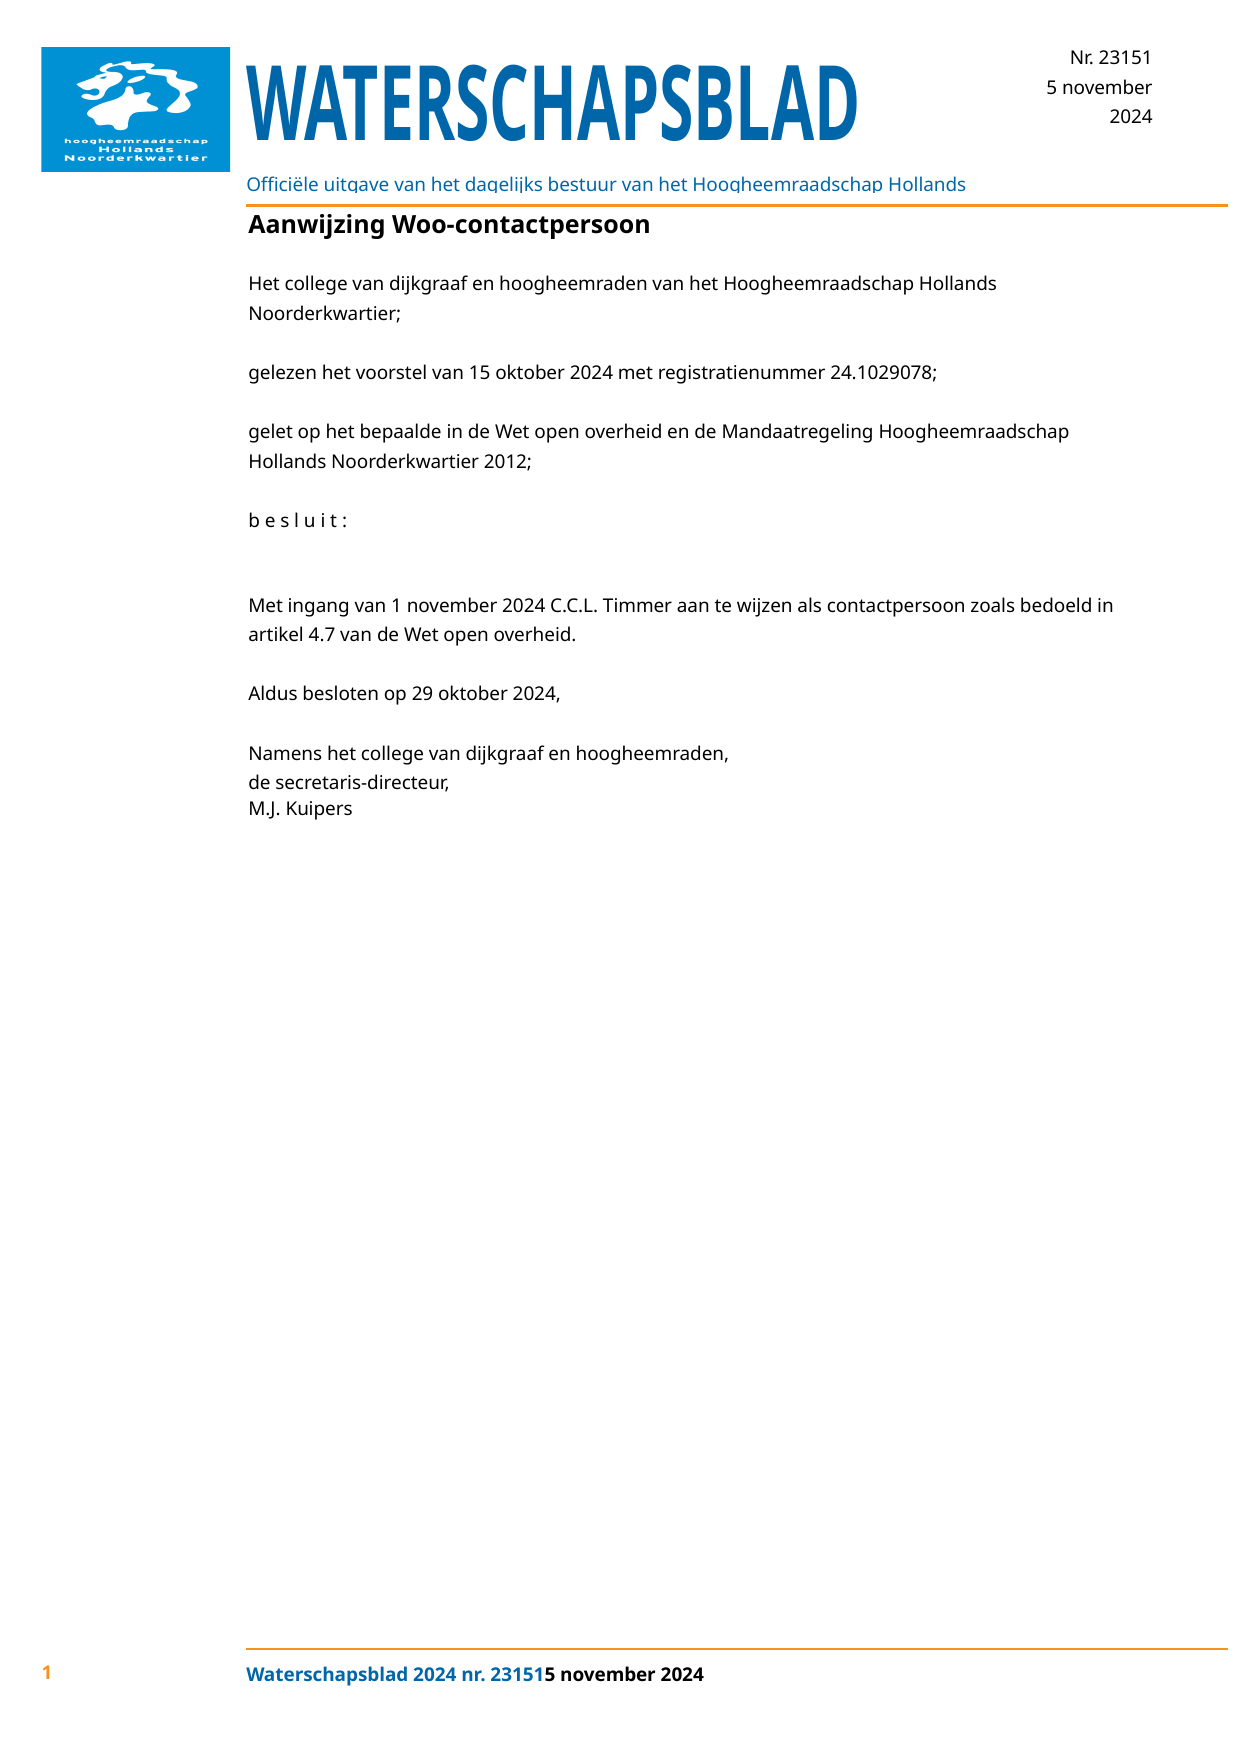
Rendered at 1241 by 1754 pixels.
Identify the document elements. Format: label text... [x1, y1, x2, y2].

text Aldus besloten op 29 oktober 2024, [248, 681, 1152, 706]
picture [88, 87, 157, 130]
text de secretaris-directeur, [248, 769, 1152, 795]
text gelezen het voorstel van 15 oktober 2024 met registratienummer 24.1029078; [248, 359, 1152, 385]
text M.J. Kuipers [248, 795, 1152, 821]
text b e s l u i t : [248, 507, 1152, 533]
picture [118, 62, 197, 112]
text gelet op het bepaalde in de Wet open overheid en de Mandaatregeling Hoogheemraadschap Hollands Noorderkwartier 2012; [248, 418, 1152, 473]
picture [78, 64, 122, 99]
text Aanwijzing Woo-contactpersoon [248, 207, 1152, 241]
picture [129, 76, 144, 82]
text Namens het college van dijkgraaf en hoogheemraden, [248, 740, 1152, 766]
text Met ingang van 1 november 2024 C.C.L. Timmer aan te wijzen als contactpersoon zoals bedoeld in artikel 4.7 van de Wet open overheid. [248, 592, 1152, 647]
text Het college van dijkgraaf en hoogheemraden van het Hoogheemraadschap Hollands Noorderkwartier; [248, 270, 1152, 326]
